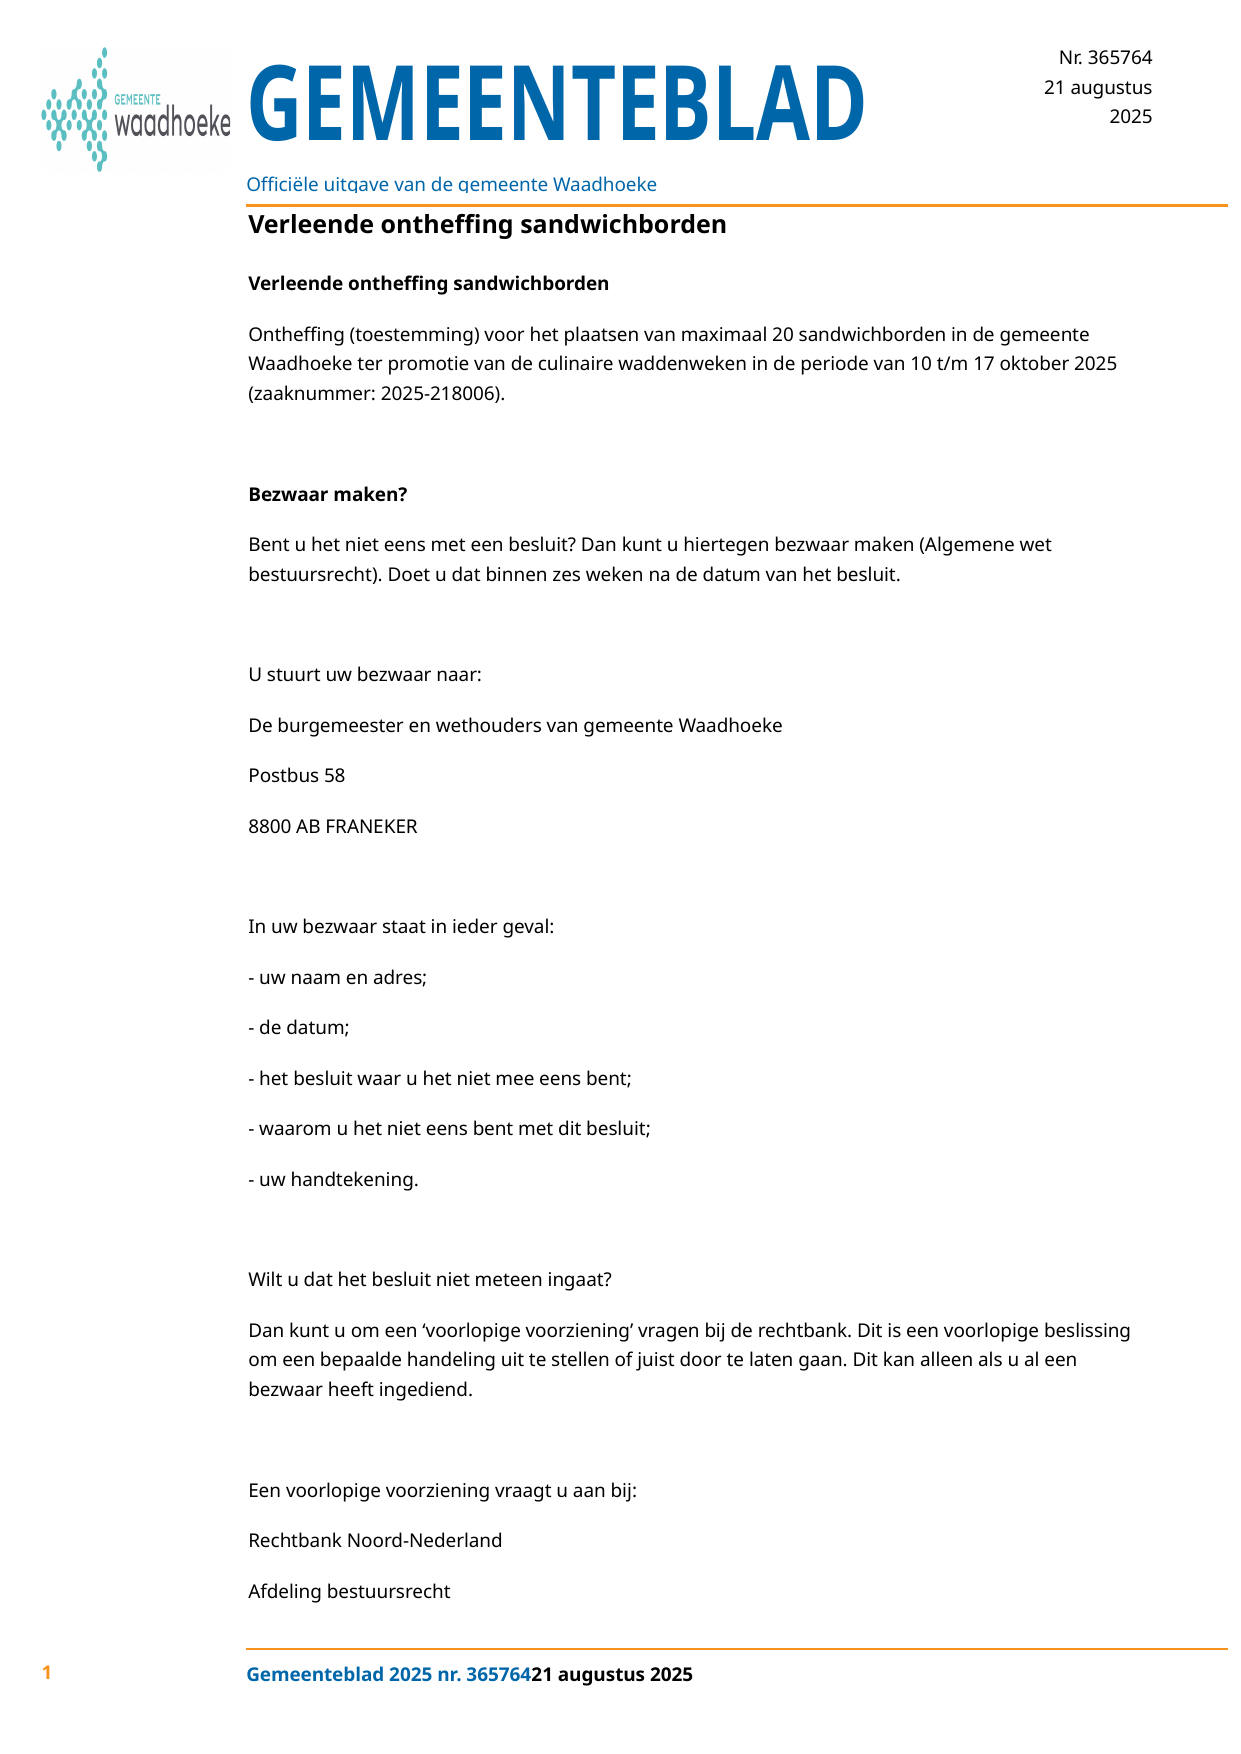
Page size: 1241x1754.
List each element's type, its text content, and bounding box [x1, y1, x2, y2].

text 8800 AB FRANEKER [248, 813, 1152, 838]
text In uw bezwaar staat in ieder geval: [248, 914, 1152, 939]
text Rechtbank Noord-Nederland [248, 1527, 1152, 1553]
text Verleende ontheffing sandwichborden [248, 207, 1152, 241]
text Afdeling bestuursrecht [248, 1578, 1152, 1603]
text Dan kunt u om een ‘voorlopige voorziening’ vragen bij de rechtbank. Dit is een voorlopige beslissing om een bepaalde handeling uit te stellen of juist door te laten gaan. Dit kan alleen als u al een bezwaar heeft ingediend. [248, 1317, 1152, 1402]
text - de datum; [248, 1014, 1152, 1040]
text - uw naam en adres; [248, 964, 1152, 990]
text U stuurt uw bezwaar naar: [248, 662, 1152, 687]
text - het besluit waar u het niet mee eens bent; [248, 1065, 1152, 1091]
text - waarom u het niet eens bent met dit besluit; [248, 1115, 1152, 1141]
text Bezwaar maken? [248, 481, 1152, 506]
text Een voorlopige voorziening vraagt u aan bij: [248, 1477, 1152, 1503]
text Postbus 58 [248, 762, 1152, 788]
text Ontheffing (toestemming) voor het plaatsen van maximaal 20 sandwichborden in de gemeente Waadhoeke ter promotie van de culinaire waddenweken in de periode van 10 t/m 17 oktober 2025 (zaaknummer: 2025-218006). [248, 321, 1152, 406]
text Bent u het niet eens met een besluit? Dan kunt u hiertegen bezwaar maken (Algemene wet bestuursrecht). Doet u dat binnen zes weken na de datum van het besluit. [248, 531, 1152, 586]
text - uw handtekening. [248, 1166, 1152, 1191]
text Wilt u dat het besluit niet meteen ingaat? [248, 1267, 1152, 1292]
text Verleende ontheffing sandwichborden [248, 270, 1152, 296]
text De burgemeester en wethouders van gemeente Waadhoeke [248, 712, 1152, 738]
picture [41, 47, 231, 172]
